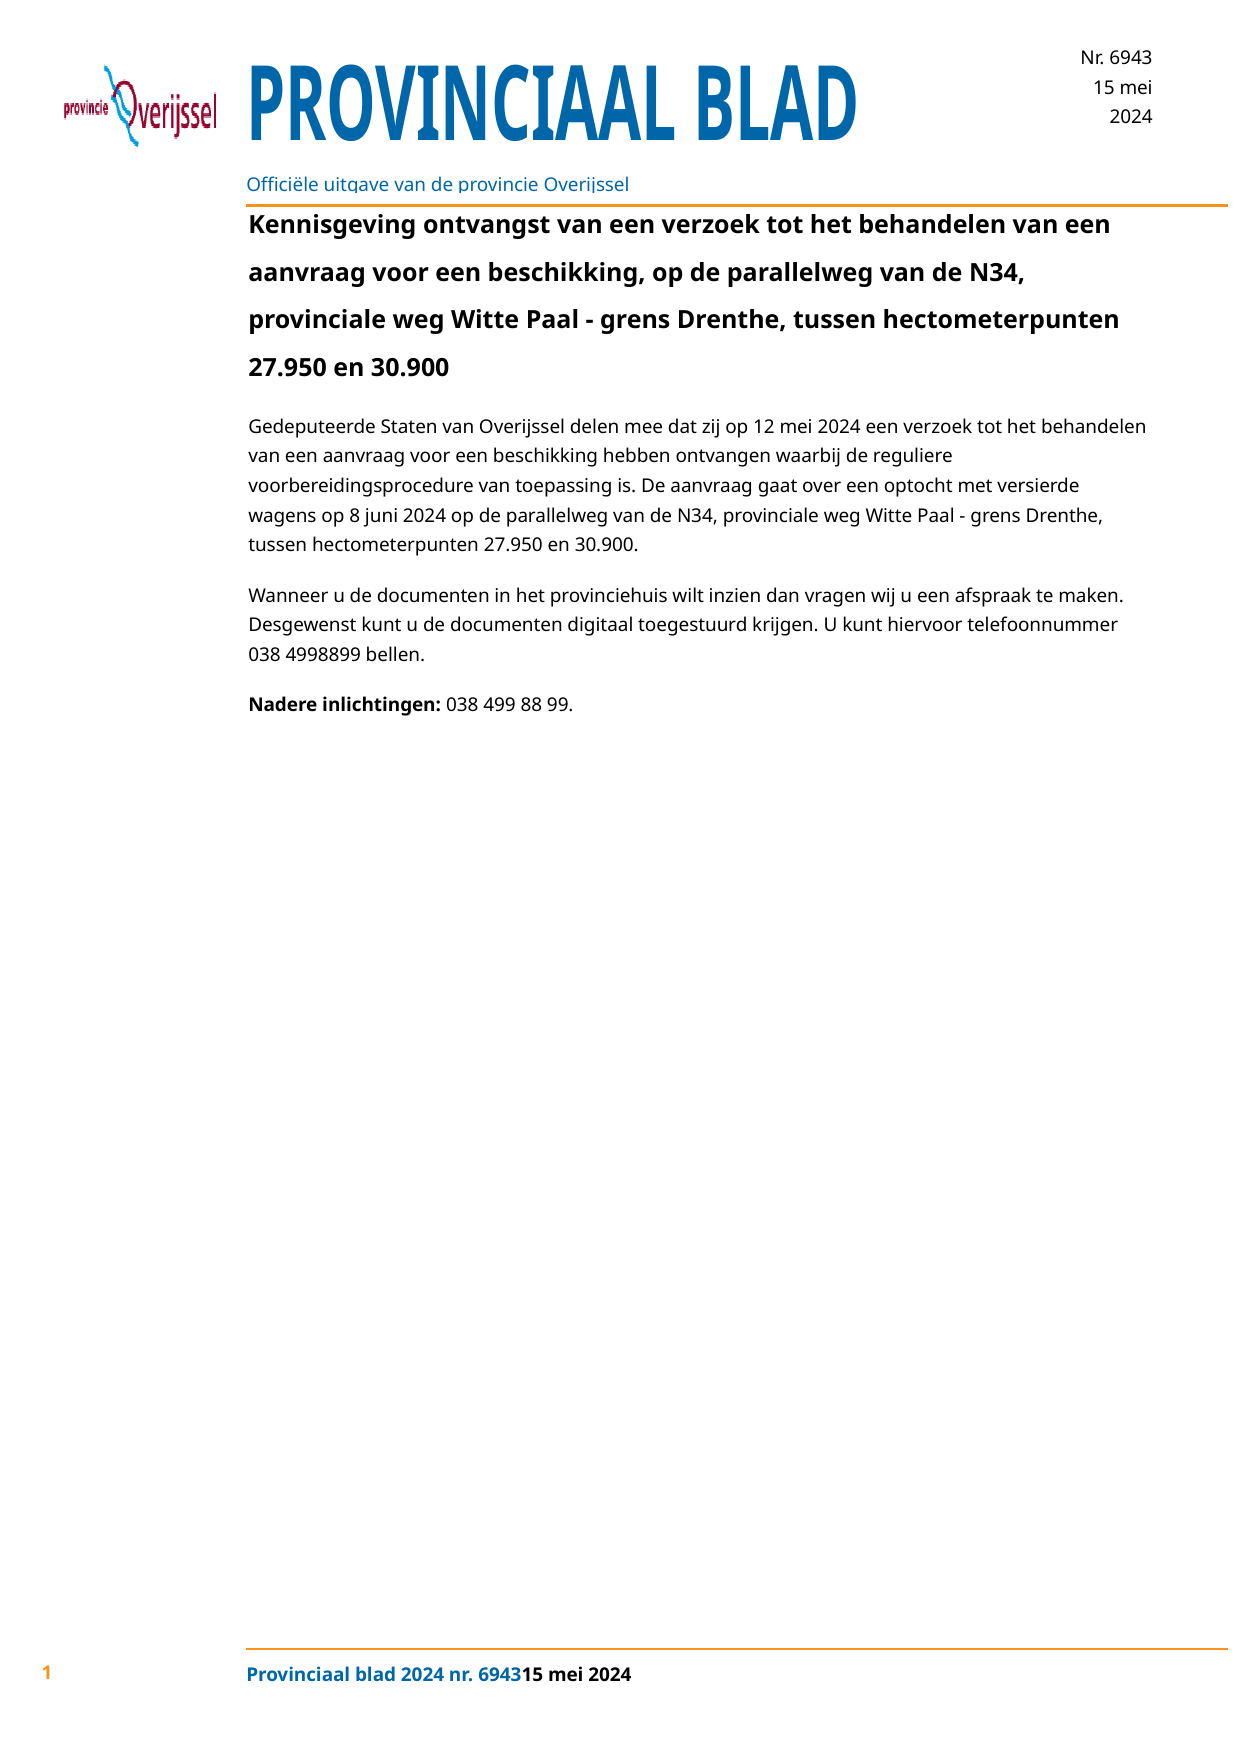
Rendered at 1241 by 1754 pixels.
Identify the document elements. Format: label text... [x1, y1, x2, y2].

text Gedeputeerde Staten van Overijssel delen mee dat zij op 12 mei 2024 een verzoek tot het behandelen van een aanvraag voor een beschikking hebben ontvangen waarbij de reguliere voorbereidingsprocedure van toepassing is. De aanvraag gaat over een optocht met versierde wagens op 8 juni 2024 op de parallelweg van de N34, provinciale weg Witte Paal - grens Drenthe, tussen hectometerpunten 27.950 en 30.900. [248, 413, 1152, 557]
picture [41, 47, 231, 172]
text Kennisgeving ontvangst van een verzoek tot het behandelen van een aanvraag voor een beschikking, op de parallelweg van de N34, provinciale weg Witte Paal - grens Drenthe, tussen hectometerpunten 27.950 en 30.900 [248, 207, 1152, 384]
text Nadere inlichtingen: 038 499 88 99. [248, 691, 1152, 717]
text Wanneer u de documenten in het provinciehuis wilt inzien dan vragen wij u een afspraak te maken. Desgewenst kunt u de documenten digitaal toegestuurd krijgen. U kunt hiervoor telefoonnummer 038 4998899 bellen. [248, 582, 1152, 667]
